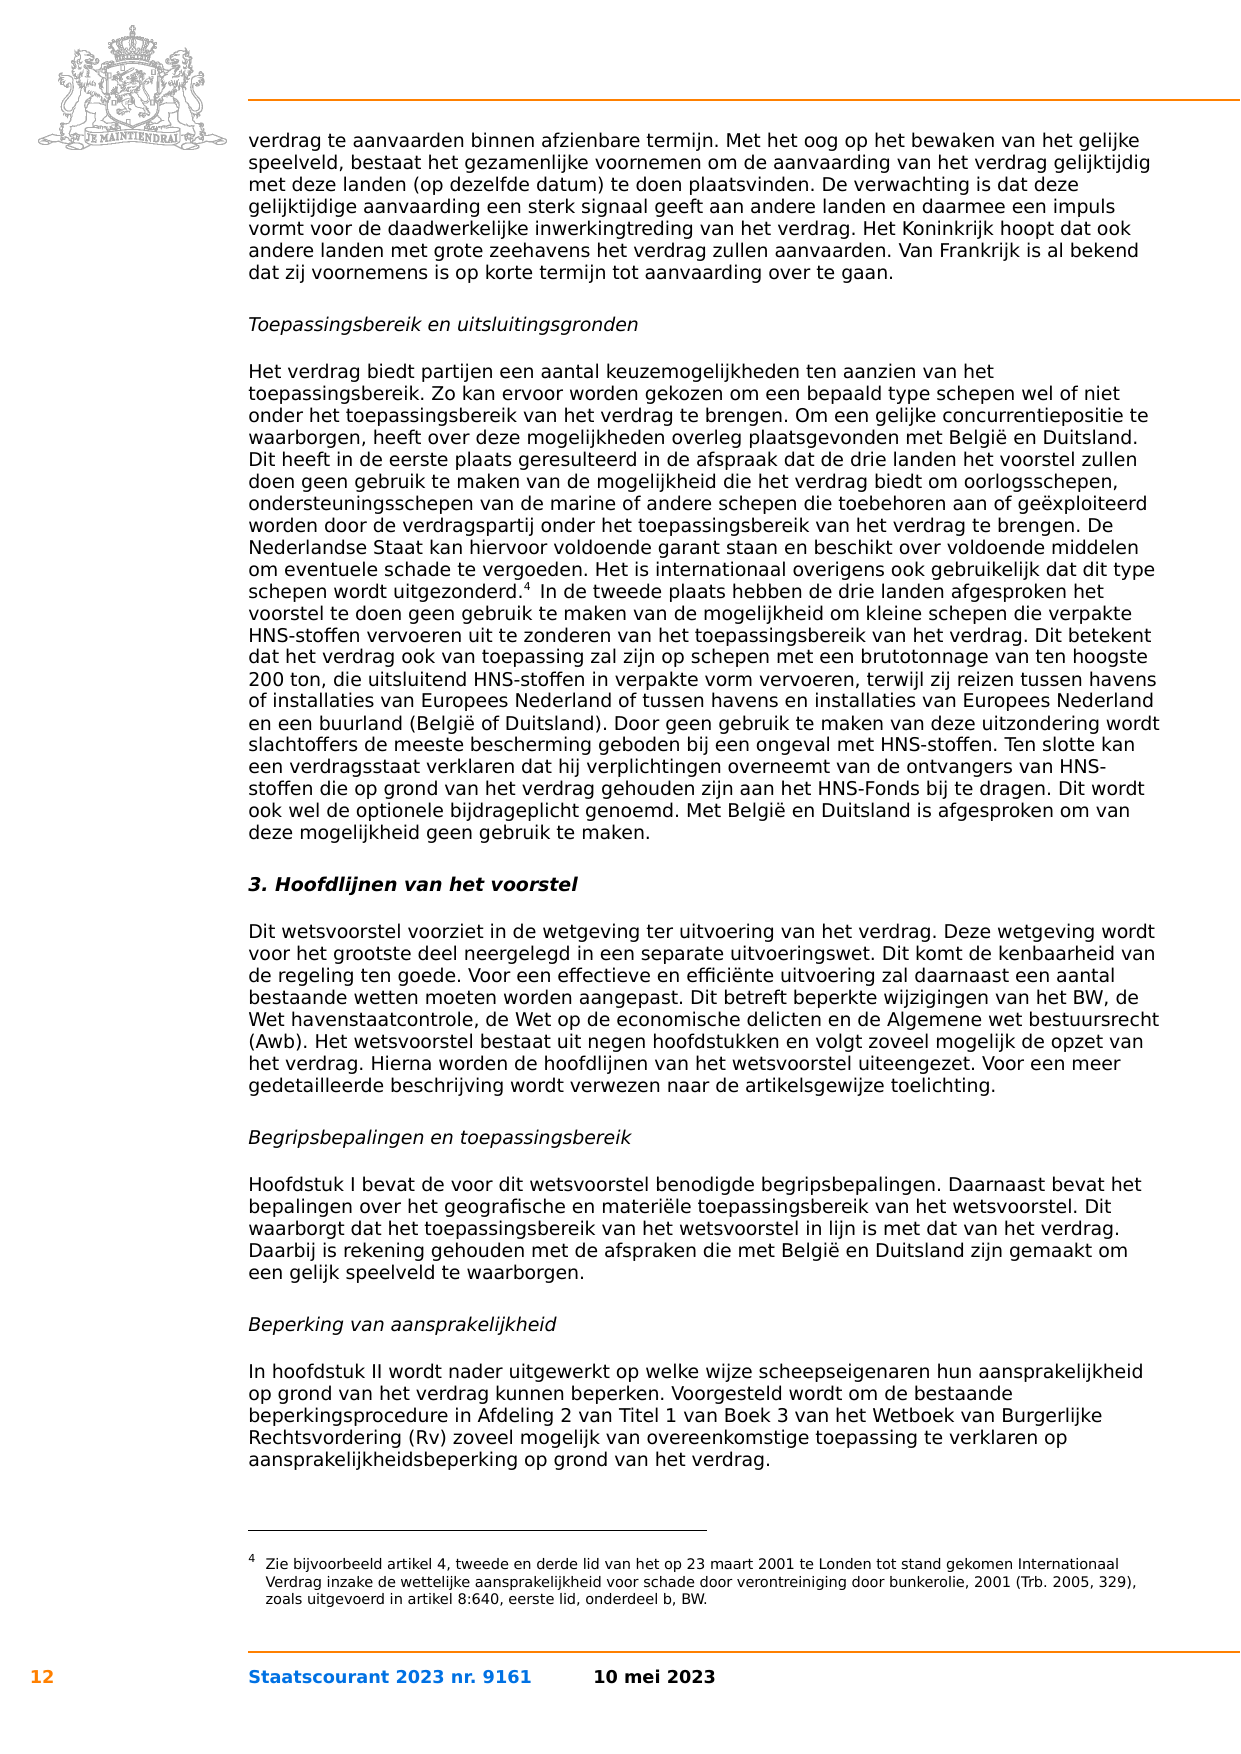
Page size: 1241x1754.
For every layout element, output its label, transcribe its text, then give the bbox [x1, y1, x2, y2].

text Hoofdstuk I bevat de voor dit wetsvoorstel benodigde begripsbepalingen. Daarnaast bevat het bepalingen over het geografische en materiële toepassingsbereik van het wetsvoorstel. Dit waarborgt dat het toepassingsbereik van het wetsvoorstel in lijn is met dat van het verdrag. Daarbij is rekening gehouden met de afspraken die met België en Duitsland zijn gemaakt om een gelijk speelveld te waarborgen. [248, 1174, 1163, 1284]
text verdrag te aanvaarden binnen afzienbare termijn. Met het oog op het bewaken van het gelijke speelveld, bestaat het gezamenlijke voornemen om de aanvaarding van het verdrag gelijktijdig met deze landen (op dezelfde datum) te doen plaatsvinden. De verwachting is dat deze gelijktijdige aanvaarding een sterk signaal geeft aan andere landen en daarmee een impuls vormt voor de daadwerkelijke inwerkingtreding van het verdrag. Het Koninkrijk hoopt dat ook andere landen met grote zeehavens het verdrag zullen aanvaarden. Van Frankrijk is al bekend dat zij voornemens is op korte termijn tot aanvaarding over te gaan. [248, 130, 1163, 284]
text In hoofdstuk II wordt nader uitgewerkt op welke wijze scheepseigenaren hun aansprakelijkheid op grond van het verdrag kunnen beperken. Voorgesteld wordt om de bestaande beperkingsprocedure in Afdeling 2 van Titel 1 van Boek 3 van het Wetboek van Burgerlijke Rechtsvordering (Rv) zoveel mogelijk van overeenkomstige toepassing te verklaren op aansprakelijkheidsbeperking op grond van het verdrag. [248, 1361, 1163, 1471]
subtitle 3. Hoofdlijnen van het voorstel [248, 874, 1163, 896]
text Dit wetsvoorstel voorziet in de wetgeving ter uitvoering van het verdrag. Deze wetgeving wordt voor het grootste deel neergelegd in een separate uitvoeringswet. Dit komt de kenbaarheid van de regeling ten goede. Voor een effectieve en efficiënte uitvoering zal daarnaast een aantal bestaande wetten moeten worden aangepast. Dit betreft beperkte wijzigingen van het BW, de Wet havenstaatcontrole, de Wet op de economische delicten en de Algemene wet bestuursrecht (Awb). Het wetsvoorstel bestaat uit negen hoofdstukken en volgt zoveel mogelijk de opzet van het verdrag. Hierna worden de hoofdlijnen van het wetsvoorstel uiteengezet. Voor een meer gedetailleerde beschrijving wordt verwezen naar de artikelsgewijze toelichting. [248, 921, 1163, 1097]
picture [38, 25, 227, 150]
subtitle Begripsbepalingen en toepassingsbereik [248, 1127, 1163, 1149]
subtitle Toepassingsbereik en uitsluitingsgronden [248, 314, 1163, 336]
text Zie bijvoorbeeld artikel 4, tweede en derde lid van het op 23 maart 2001 te Londen tot stand gekomen Internationaal Verdrag inzake de wettelijke aansprakelijkheid voor schade door verontreiniging door bunkerolie, 2001 (Trb. 2005, 329), zoals uitgevoerd in artikel 8:640, eerste lid, onderdeel b, BW. [248, 1552, 1163, 1608]
text Het verdrag biedt partijen een aantal keuzemogelijkheden ten aanzien van het toepassingsbereik. Zo kan ervoor worden gekozen om een bepaald type schepen wel of niet onder het toepassingsbereik van het verdrag te brengen. Om een gelijke concurrentiepositie te waarborgen, heeft over deze mogelijkheden overleg plaatsgevonden met België en Duitsland. Dit heeft in de eerste plaats geresulteerd in de afspraak dat de drie landen het voorstel zullen doen geen gebruik te maken van de mogelijkheid die het verdrag biedt om oorlogsschepen, ondersteuningsschepen van de marine of andere schepen die toebehoren aan of geëxploiteerd worden door de verdragspartij onder het toepassingsbereik van het verdrag te brengen. De Nederlandse Staat kan hiervoor voldoende garant staan en beschikt over voldoende middelen om eventuele schade te vergoeden. Het is internationaal overigens ook gebruikelijk dat dit type schepen wordt uitgezonderd. In de tweede plaats hebben de drie landen afgesproken het voorstel te doen geen gebruik te maken van de mogelijkheid om kleine schepen die verpakte HNS-stoffen vervoeren uit te zonderen van het toepassingsbereik van het verdrag. Dit betekent dat het verdrag ook van toepassing zal zijn op schepen met een brutotonnage van ten hoogste 200 ton, die uitsluitend HNS-stoffen in verpakte vorm vervoeren, terwijl zij reizen tussen havens of installaties van Europees Nederland of tussen havens en installaties van Europees Nederland en een buurland (België of Duitsland). Door geen gebruik te maken van deze uitzondering wordt slachtoffers de meeste bescherming geboden bij een ongeval met HNS-stoffen. Ten slotte kan een verdragsstaat verklaren dat hij verplichtingen overneemt van de ontvangers van HNS-stoffen die op grond van het verdrag gehouden zijn aan het HNS-Fonds bij te dragen. Dit wordt ook wel de optionele bijdrageplicht genoemd. Met België en Duitsland is afgesproken om van deze mogelijkheid geen gebruik te maken. [248, 361, 1163, 844]
subtitle Beperking van aansprakelijkheid [248, 1314, 1163, 1336]
